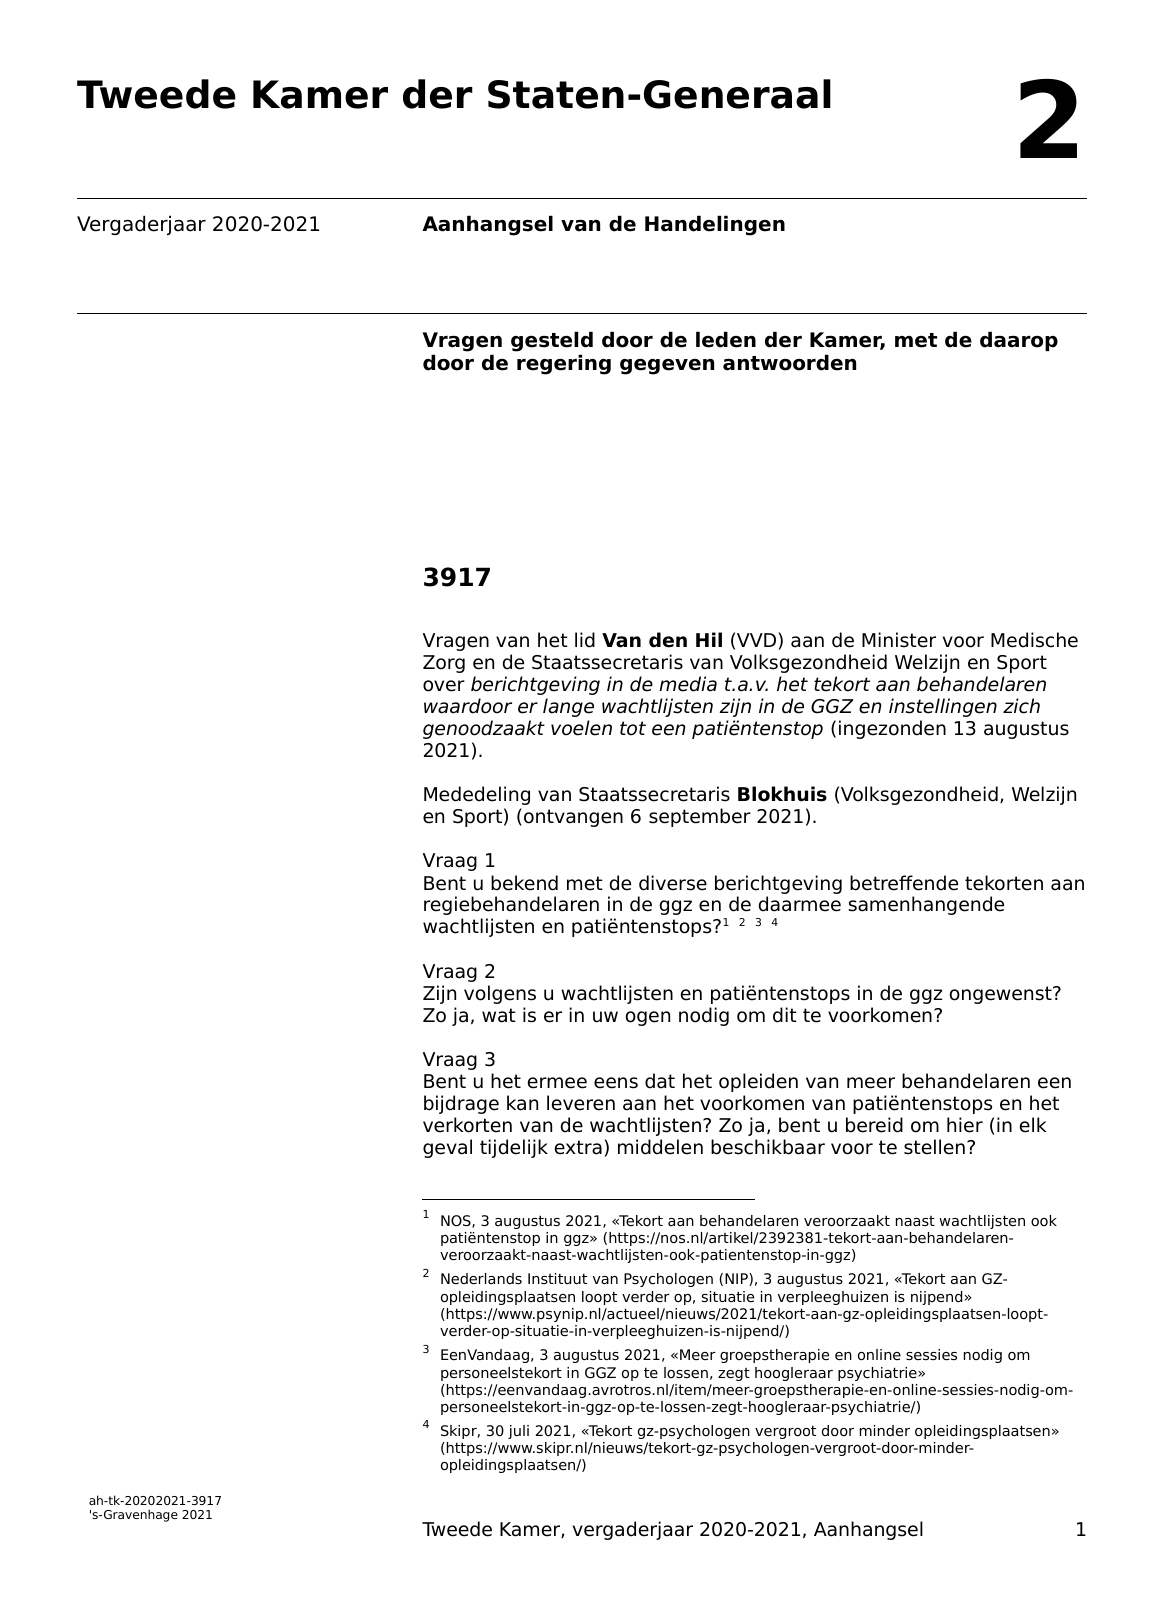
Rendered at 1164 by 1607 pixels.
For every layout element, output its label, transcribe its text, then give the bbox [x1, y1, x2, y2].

table_cell Vergaderjaar 2020-2021 [77, 199, 422, 313]
text EenVandaag, 3 augustus 2021, «Meer groepstherapie en online sessies nodig om personeelstekort in GGZ op te lossen, zegt hoogleraar psychiatrie» (https://eenvandaag.avrotros.nl/item/meer-groepstherapie-en-online-sessies-nodig-om-personeelstekort-in-ggz-op-te-lossen-zegt-hoogleraar-psychiatrie/) [422, 1343, 1087, 1416]
text NOS, 3 augustus 2021, «Tekort aan behandelaren veroorzaakt naast wachtlijsten ook patiëntenstop in ggz» (https://nos.nl/artikel/2392381-tekort-aan-behandelaren-veroorzaakt-naast-wachtlijsten-ook-patientenstop-in-ggz) [422, 1208, 1087, 1264]
text Vragen van het lid Van den Hil (VVD) aan de Minister voor Medische Zorg en de Staatssecretaris van Volksgezondheid Welzijn en Sport over berichtgeving in de media t.a.v. het tekort aan behandelaren waardoor er lange wachtlijsten zijn in de GGZ en instellingen zich genoodzaakt voelen tot een patiëntenstop (ingezonden 13 augustus 2021). [422, 630, 1087, 762]
text Vraag 3 [422, 1049, 1087, 1071]
text 's-Gravenhage 2021 [88, 1508, 323, 1522]
table_cell Vragen gesteld door de leden der Kamer, met de daarop door de regering gegeven antwoorden [422, 314, 1087, 375]
table_header Tweede Kamer der Staten-Generaal [77, 59, 886, 198]
table_cell Aanhangsel van de Handelingen [422, 199, 1087, 313]
text Mededeling van Staatssecretaris Blokhuis (Volksgezondheid, Welzijn en Sport) (ontvangen 6 september 2021). [422, 784, 1087, 828]
text Vraag 2 [422, 961, 1087, 982]
table_header 2 [886, 59, 1087, 198]
text Zijn volgens u wachtlijsten en patiëntenstops in de ggz ongewenst? Zo ja, wat is er in uw ogen nodig om dit te voorkomen? [422, 982, 1087, 1026]
text Skipr, 30 juli 2021, «Tekort gz-psychologen vergroot door minder opleidingsplaatsen» (https://www.skipr.nl/nieuws/tekort-gz-psychologen-vergroot-door-minder-opleidingsplaatsen/) [422, 1418, 1087, 1474]
table_cell [77, 314, 422, 375]
text ah-tk-20202021-3917 [88, 1494, 323, 1508]
text 3917 [422, 563, 1087, 592]
text Bent u het ermee eens dat het opleiden van meer behandelaren een bijdrage kan leveren aan het voorkomen van patiëntenstops en het verkorten van de wachtlijsten? Zo ja, bent u bereid om hier (in elk geval tijdelijk extra) middelen beschikbaar voor te stellen? [422, 1071, 1087, 1158]
text Bent u bekend met de diverse berichtgeving betreffende tekorten aan regiebehandelaren in de ggz en de daarmee samenhangende wachtlijsten en patiëntenstops? [422, 872, 1087, 938]
text Nederlands Instituut van Psychologen (NIP), 3 augustus 2021, «Tekort aan GZ-opleidingsplaatsen loopt verder op, situatie in verpleeghuizen is nijpend» (https://www.psynip.nl/actueel/nieuws/2021/tekort-aan-gz-opleidingsplaatsen-loopt-verder-op-situatie-in-verpleeghuizen-is-nijpend/) [422, 1267, 1087, 1340]
text Vraag 1 [422, 850, 1087, 872]
